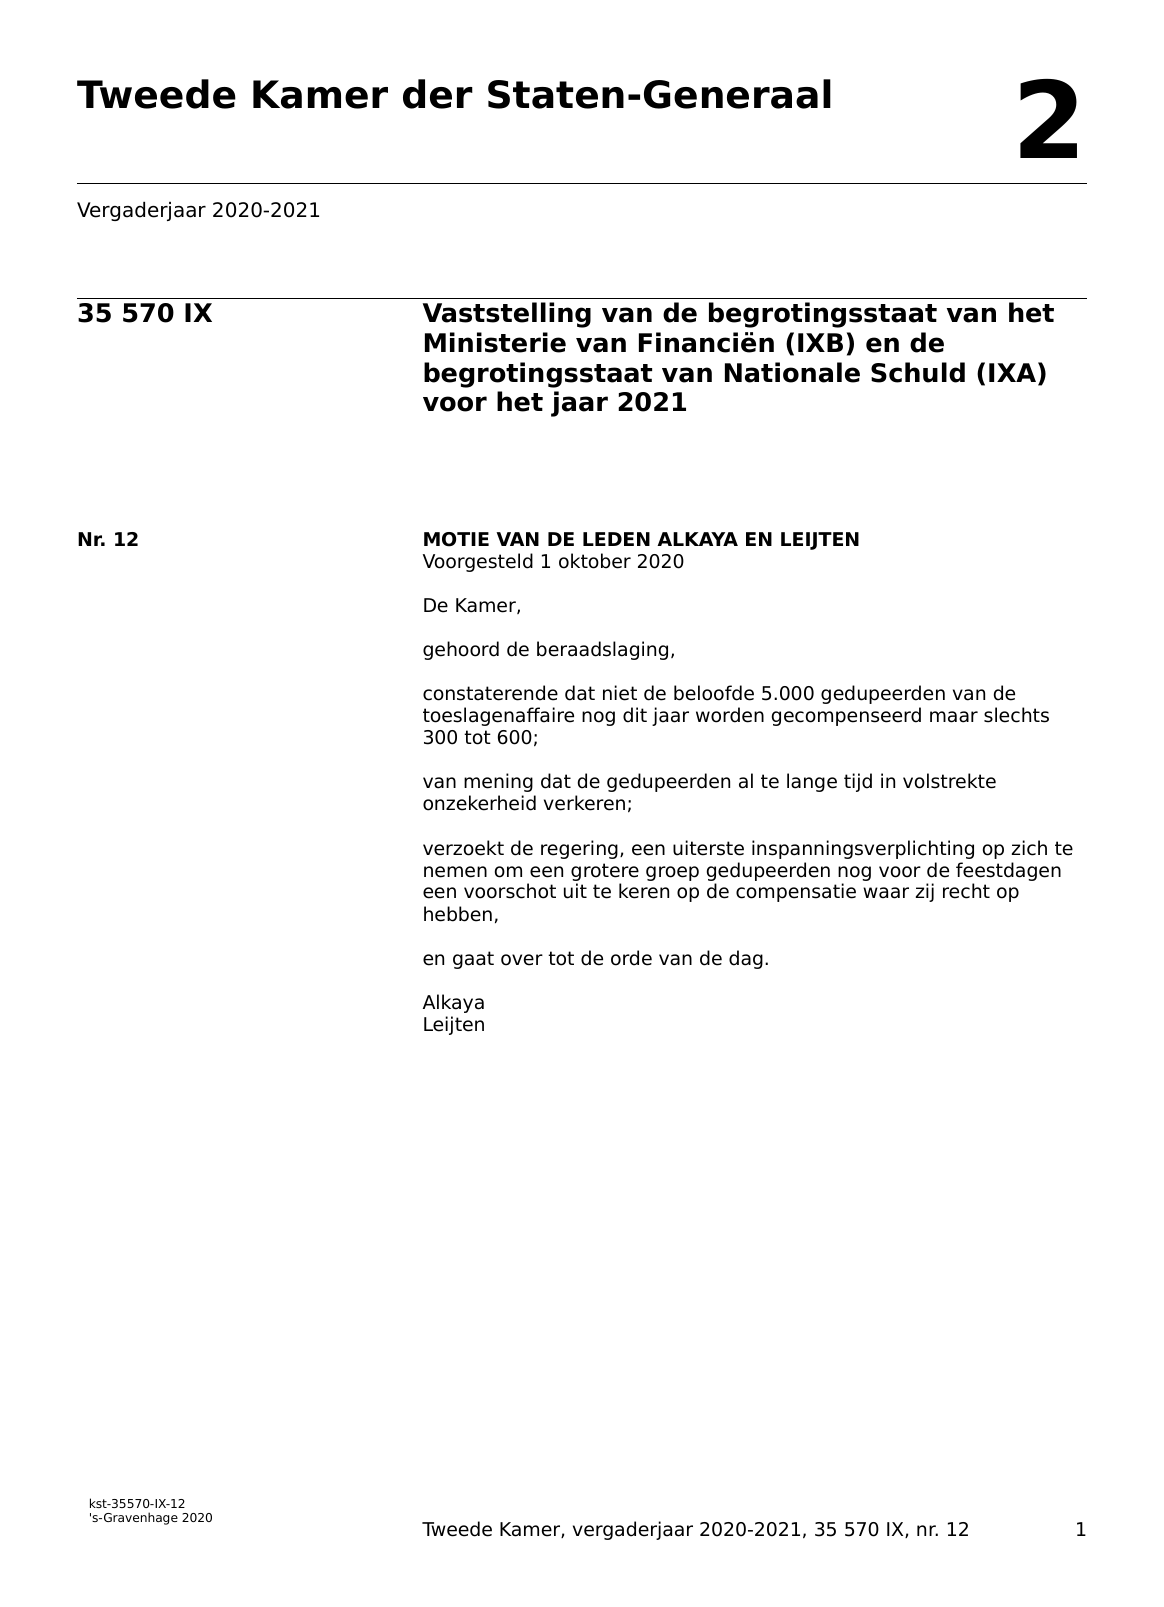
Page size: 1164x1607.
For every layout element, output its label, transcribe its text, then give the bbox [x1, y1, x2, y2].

text 's-Gravenhage 2020 [88, 1511, 323, 1525]
table_header Tweede Kamer der Staten-Generaal [77, 59, 886, 183]
text Alkaya [422, 992, 1087, 1014]
text gehoord de beraadslaging, [422, 639, 1087, 661]
text en gaat over tot de orde van de dag. [422, 948, 1087, 969]
text van mening dat de gedupeerden al te lange tijd in volstrekte onzekerheid verkeren; [422, 771, 1087, 815]
subtitle 35 570 IX Vaststelling van de begrotingsstaat van het Ministerie van Financiën (IXB) en de begrotingsstaat van Nationale Schuld (IXA) voor het jaar 2021 [77, 299, 1087, 418]
table_header 2 [886, 59, 1087, 183]
table_cell Vergaderjaar 2020-2021 [77, 184, 1087, 298]
subtitle Nr. 12 MOTIE VAN DE LEDEN ALKAYA EN LEIJTEN [77, 529, 1087, 551]
text kst-35570-IX-12 [88, 1497, 323, 1511]
text Voorgesteld 1 oktober 2020 [422, 551, 1087, 573]
text constaterende dat niet de beloofde 5.000 gedupeerden van de toeslagenaffaire nog dit jaar worden gecompenseerd maar slechts 300 tot 600; [422, 683, 1087, 749]
text Leijten [422, 1014, 1087, 1036]
text De Kamer, [422, 595, 1087, 617]
text verzoekt de regering, een uiterste inspanningsverplichting op zich te nemen om een grotere groep gedupeerden nog voor de feestdagen een voorschot uit te keren op de compensatie waar zij recht op hebben, [422, 837, 1087, 925]
